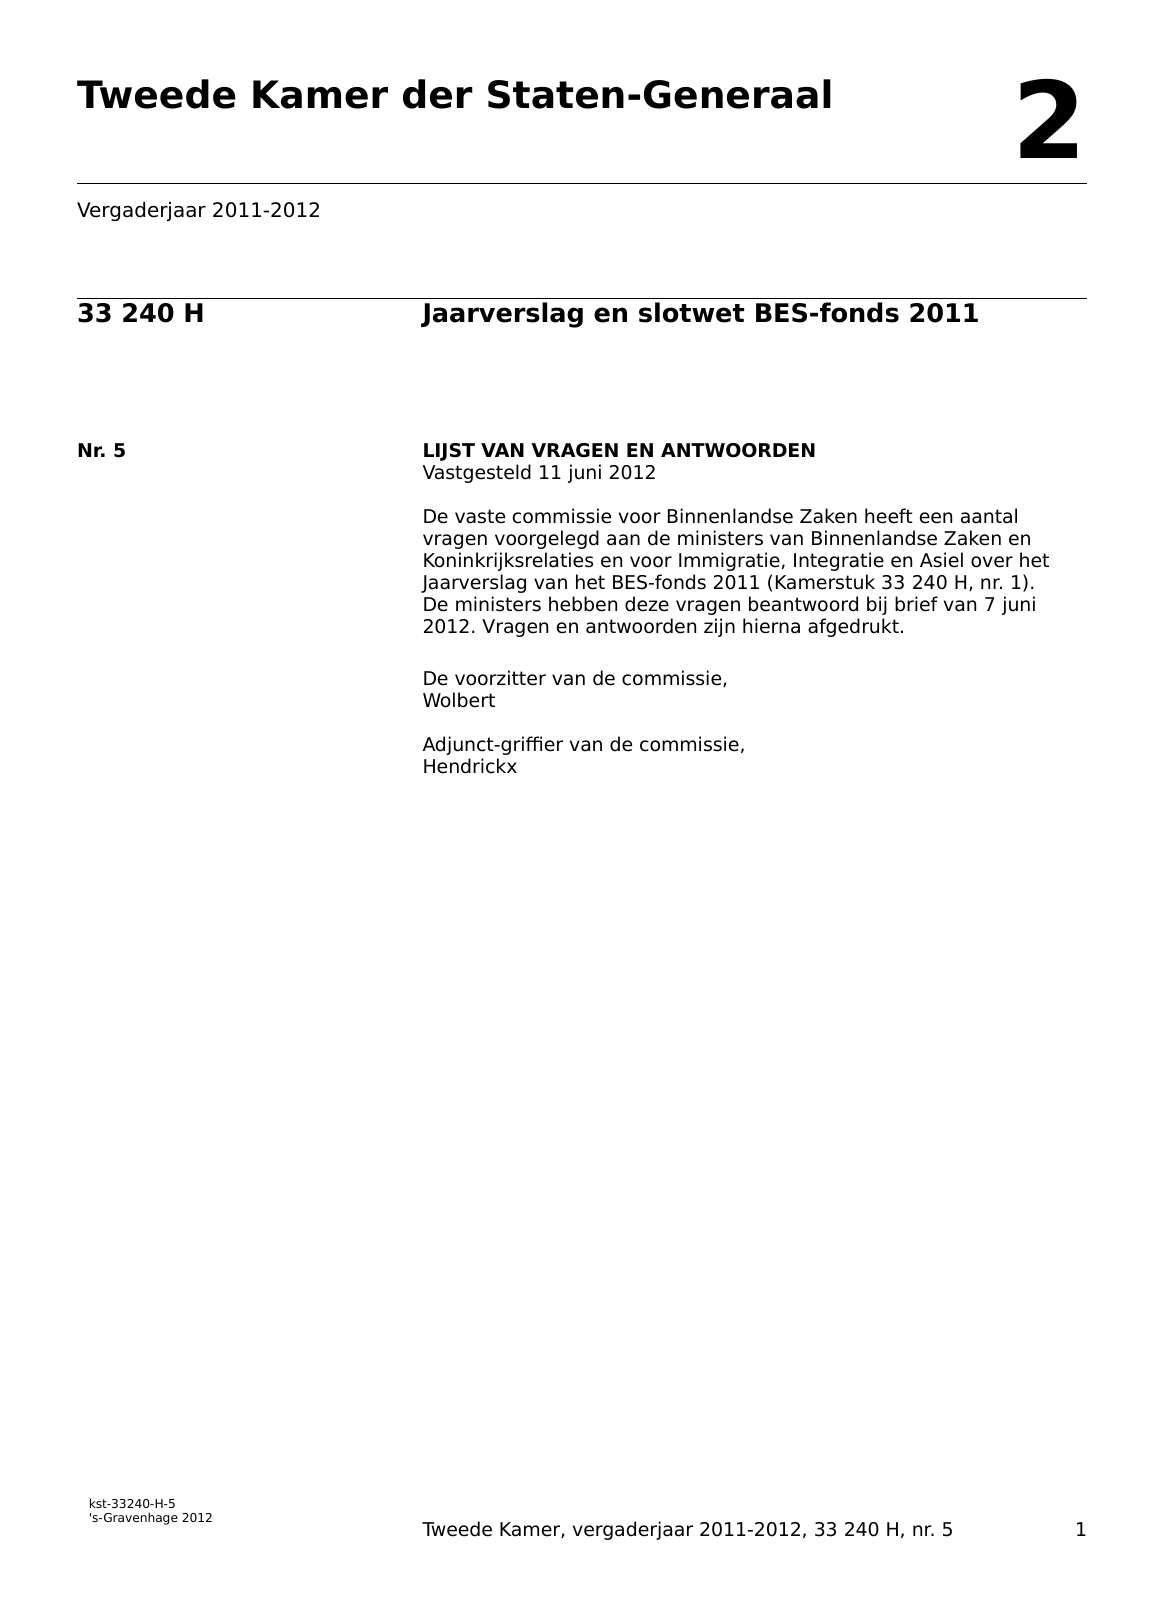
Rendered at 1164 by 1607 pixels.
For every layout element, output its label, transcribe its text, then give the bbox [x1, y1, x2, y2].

table_header 2 [886, 59, 1087, 183]
table_header Tweede Kamer der Staten-Generaal [77, 59, 886, 183]
table_cell Vergaderjaar 2011-2012 [77, 184, 1087, 298]
text Adjunct-griffier van de commissie, Hendrickx [422, 734, 1087, 778]
text De vaste commissie voor Binnenlandse Zaken heeft een aantal vragen voorgelegd aan de ministers van Binnenlandse Zaken en Koninkrijksrelaties en voor Immigratie, Integratie en Asiel over het Jaarverslag van het BES-fonds 2011 (Kamerstuk 33 240 H, nr. 1). [422, 506, 1087, 594]
text kst-33240-H-5 [88, 1497, 323, 1511]
subtitle 33 240 H Jaarverslag en slotwet BES-fonds 2011 [77, 299, 1087, 329]
text De ministers hebben deze vragen beantwoord bij brief van 7 juni 2012. Vragen en antwoorden zijn hierna afgedrukt. [422, 594, 1087, 638]
subtitle Nr. 5 LIJST VAN VRAGEN EN ANTWOORDEN [77, 440, 1087, 462]
text 's-Gravenhage 2012 [88, 1511, 323, 1525]
text Vastgesteld 11 juni 2012 [422, 462, 1087, 484]
text De voorzitter van de commissie, Wolbert [422, 668, 1087, 712]
